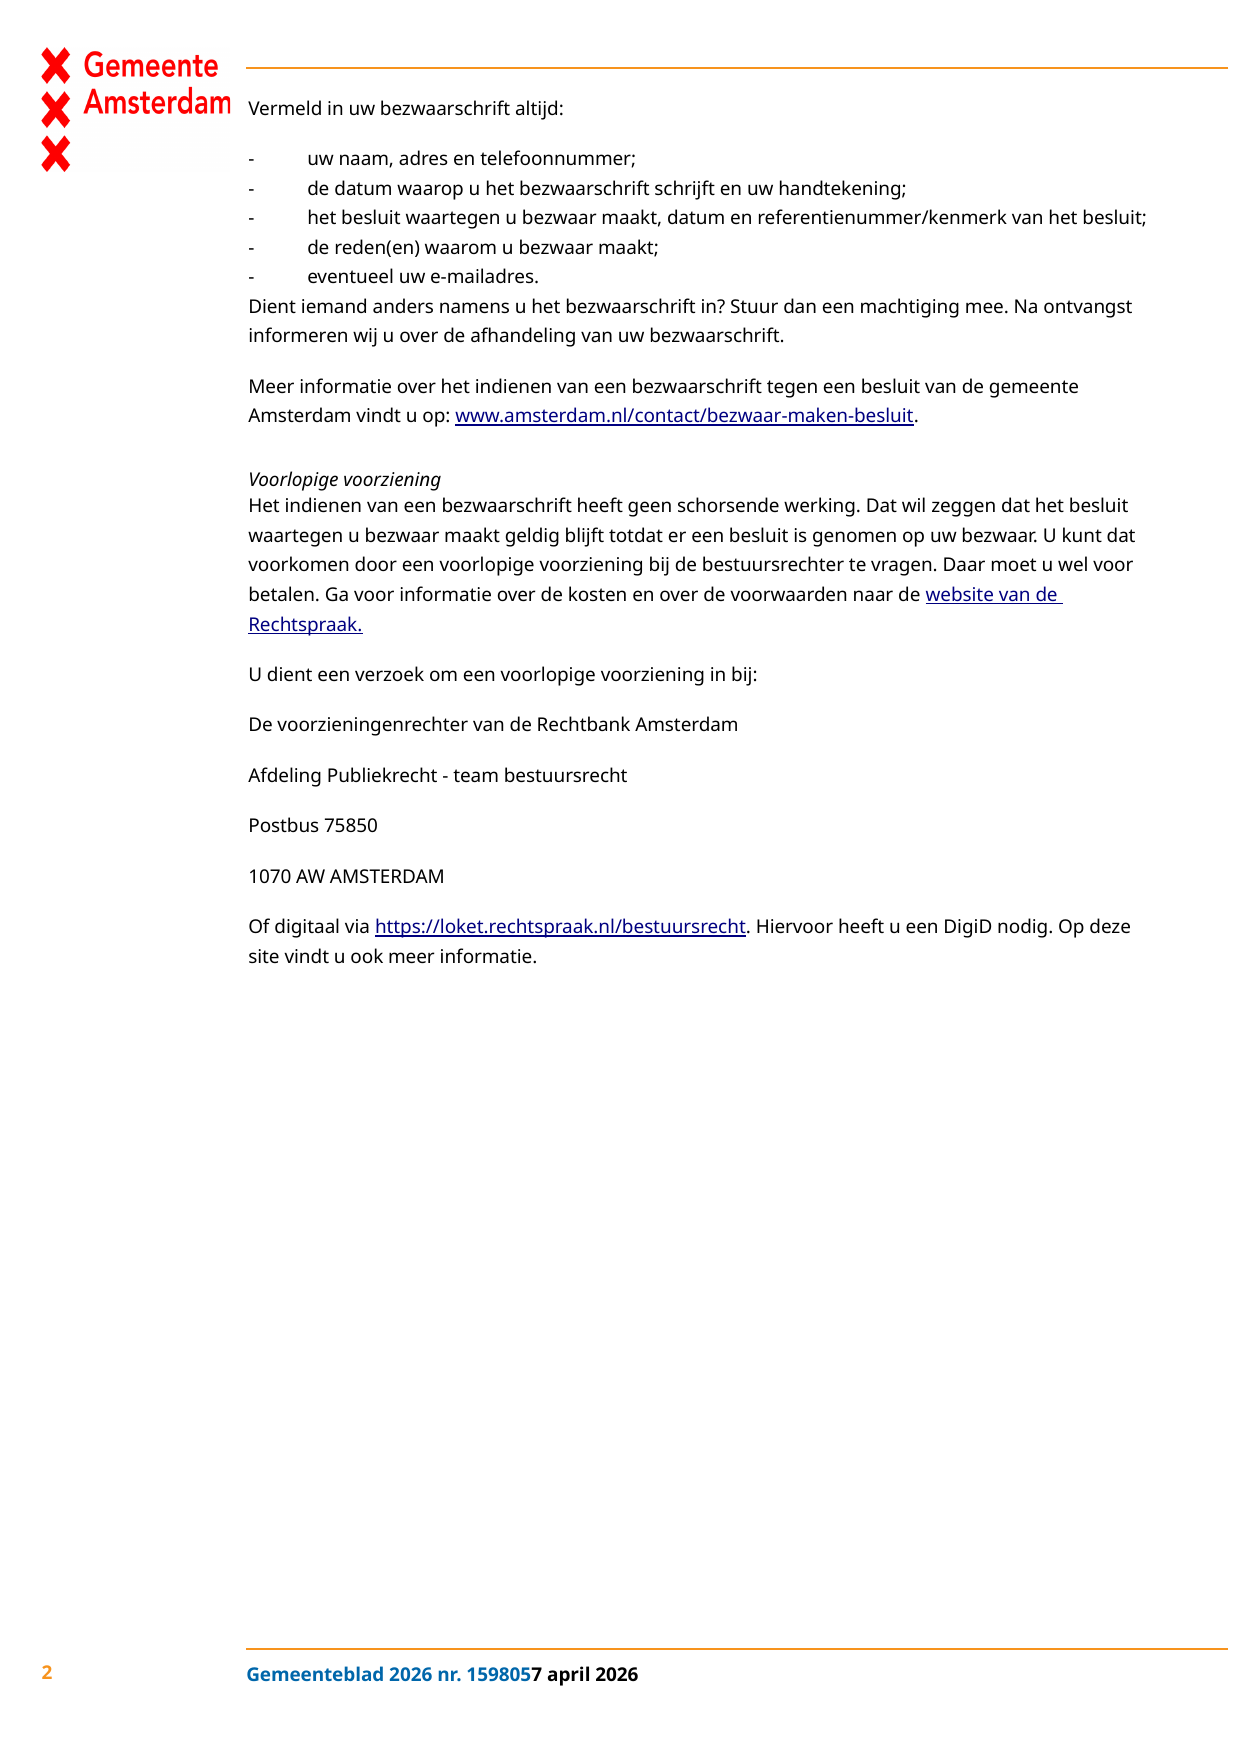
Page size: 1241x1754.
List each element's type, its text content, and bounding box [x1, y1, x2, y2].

text Of digitaal via https://loket.rechtspraak.nl/bestuursrecht. Hiervoor heeft u een DigiD nodig. Op deze site vindt u ook meer informatie. [248, 913, 1152, 968]
text 1070 AW AMSTERDAM [248, 863, 1152, 888]
text Voorlopige voorziening [248, 467, 1152, 492]
text Het indienen van een bezwaarschrift heeft geen schorsende werking. Dat wil zeggen dat het besluit waartegen u bezwaar maakt geldig blijft totdat er een besluit is genomen op uw bezwaar. U kunt dat voorkomen door een voorlopige voorziening bij de bestuursrechter te vragen. Daar moet u wel voor betalen. Ga voor informatie over de kosten en over de voorwaarden naar de website van de Rechtspraak. [248, 492, 1152, 636]
text U dient een verzoek om een voorlopige voorziening in bij: [248, 661, 1152, 687]
text Dient iemand anders namens u het bezwaarschrift in? Stuur dan een machtiging mee. Na ontvangst informeren wij u over de afhandeling van uw bezwaarschrift. [248, 293, 1152, 348]
list het besluit waartegen u bezwaar maakt, datum en referentienummer/kenmerk van het besluit; [248, 204, 1152, 230]
list de reden(en) waarom u bezwaar maakt; [248, 234, 1152, 260]
picture [41, 47, 231, 172]
text Postbus 75850 [248, 812, 1152, 838]
list uw naam, adres en telefoonnummer; [248, 145, 1152, 171]
text De voorzieningenrechter van de Rechtbank Amsterdam [248, 712, 1152, 737]
text Afdeling Publiekrecht - team bestuursrecht [248, 762, 1152, 788]
text Vermeld in uw bezwaarschrift altijd: [248, 95, 1152, 121]
list de datum waarop u het bezwaarschrift schrijft en uw handtekening; [248, 175, 1152, 201]
list eventueel uw e-mailadres. [248, 263, 1152, 289]
text Meer informatie over het indienen van een bezwaarschrift tegen een besluit van de gemeente Amsterdam vindt u op: www.amsterdam.nl/contact/bezwaar-maken-besluit. [248, 373, 1152, 428]
